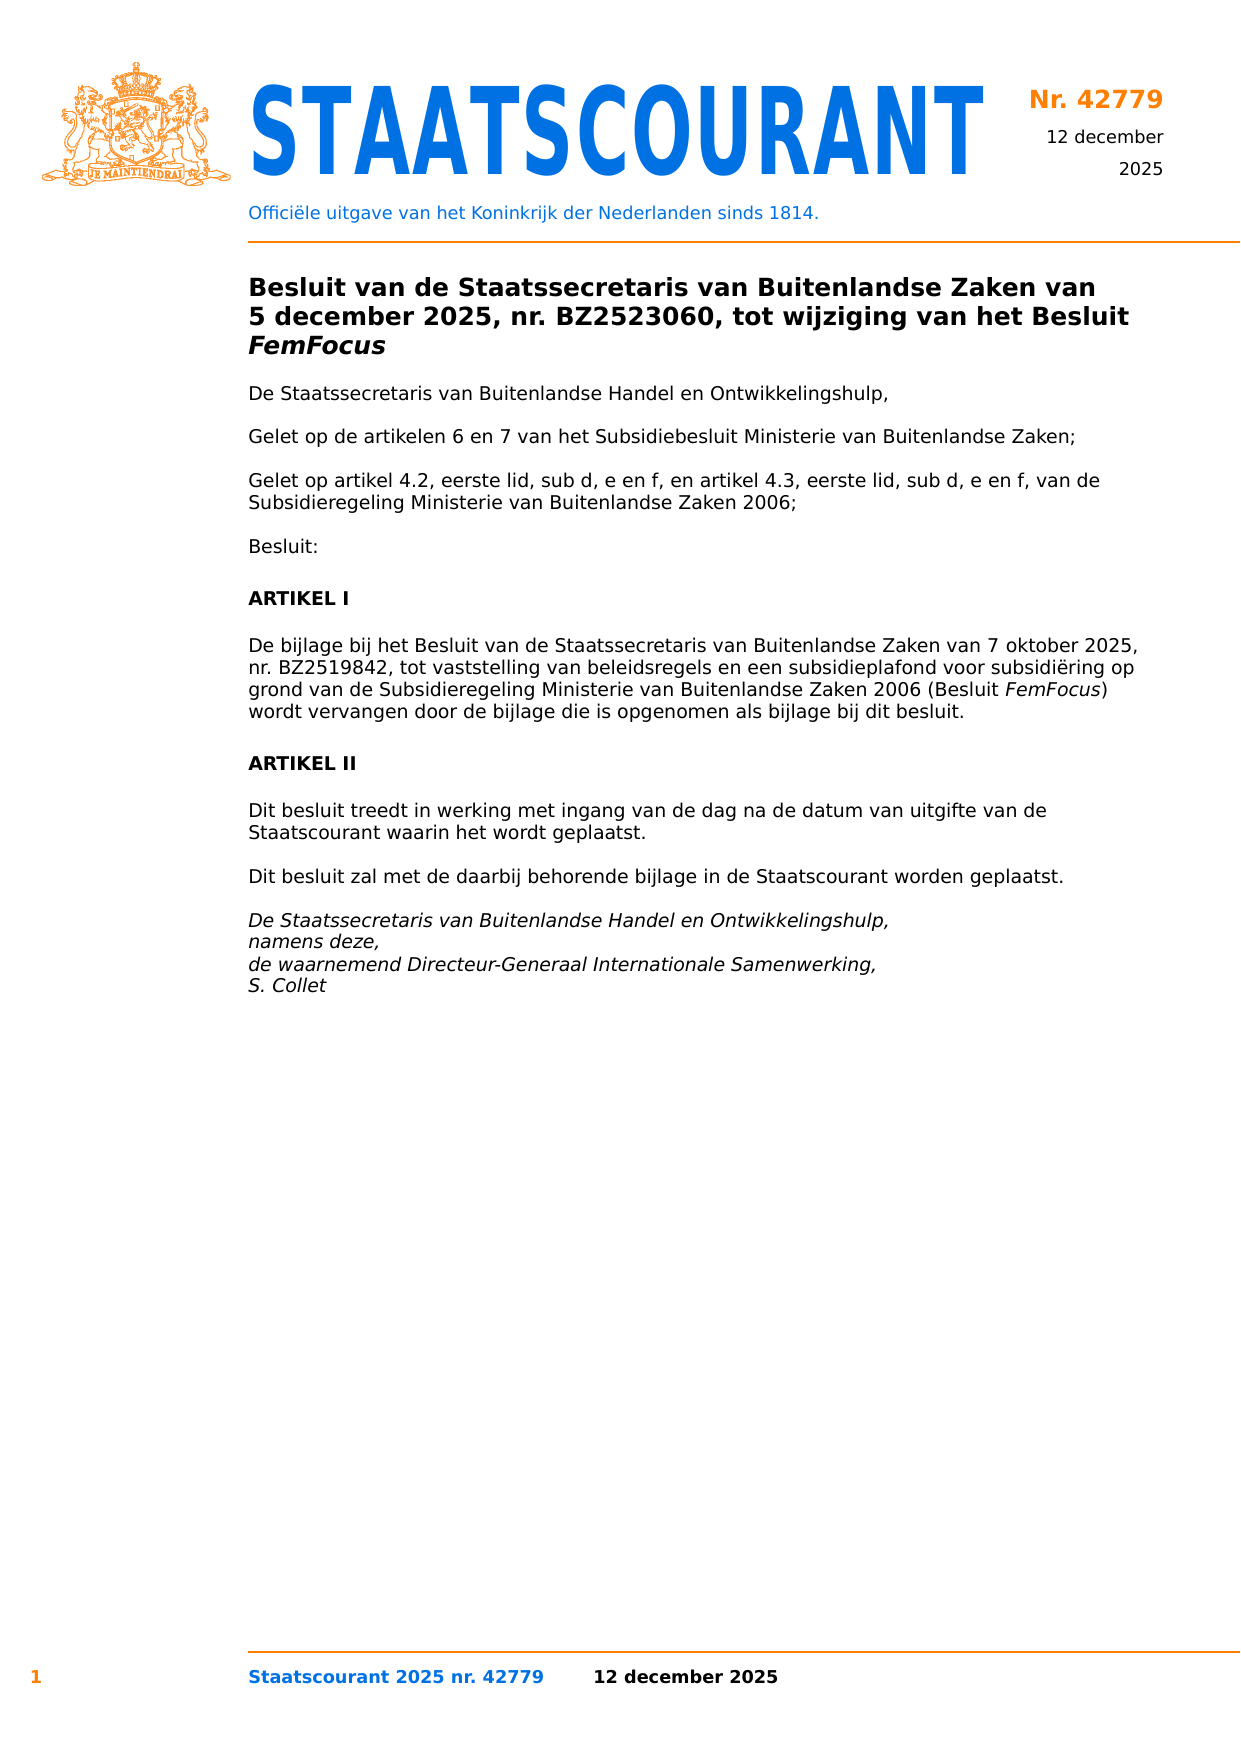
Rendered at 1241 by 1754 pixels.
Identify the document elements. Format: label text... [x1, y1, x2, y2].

text Gelet op de artikelen 6 en 7 van het Subsidiebesluit Ministerie van Buitenlandse Zaken; [248, 426, 1163, 448]
text De bijlage bij het Besluit van de Staatssecretaris van Buitenlandse Zaken van 7 oktober 2025, nr. BZ2519842, tot vaststelling van beleidsregels en een subsidieplafond voor subsidiëring op grond van de Subsidieregeling Ministerie van Buitenlandse Zaken 2006 (Besluit FemFocus) wordt vervangen door de bijlage die is opgenomen als bijlage bij dit besluit. [248, 635, 1163, 723]
table_header [25, 62, 248, 241]
text Besluit: [248, 536, 1163, 558]
table_header Nr. 42779 [998, 62, 1240, 121]
text Gelet op artikel 4.2, eerste lid, sub d, e en f, en artikel 4.3, eerste lid, sub d, e en f, van de Subsidieregeling Ministerie van Buitenlandse Zaken 2006; [248, 470, 1163, 514]
table_cell 12 december [998, 121, 1240, 153]
table_header STAATSCOURANT [248, 62, 998, 203]
subtitle Besluit van de Staatssecretaris van Buitenlandse Zaken van 5 december 2025, nr. BZ2523060, tot wijziging van het Besluit FemFocus [248, 273, 1163, 361]
subtitle ARTIKEL II [248, 753, 1163, 775]
table_cell Officiële uitgave van het Koninkrijk der Nederlanden sinds 1814. [248, 203, 1240, 241]
text De Staatssecretaris van Buitenlandse Handel en Ontwikkelingshulp, namens deze, de waarnemend Directeur-Generaal Internationale Samenwerking, S. Collet [248, 909, 1163, 997]
text Dit besluit treedt in werking met ingang van de dag na de datum van uitgifte van de Staatscourant waarin het wordt geplaatst. [248, 800, 1163, 844]
subtitle ARTIKEL I [248, 588, 1163, 610]
text Dit besluit zal met de daarbij behorende bijlage in de Staatscourant worden geplaatst. [248, 866, 1163, 888]
picture [41, 62, 231, 186]
table_cell 2025 [998, 153, 1240, 203]
text De Staatssecretaris van Buitenlandse Handel en Ontwikkelingshulp, [248, 382, 1163, 404]
